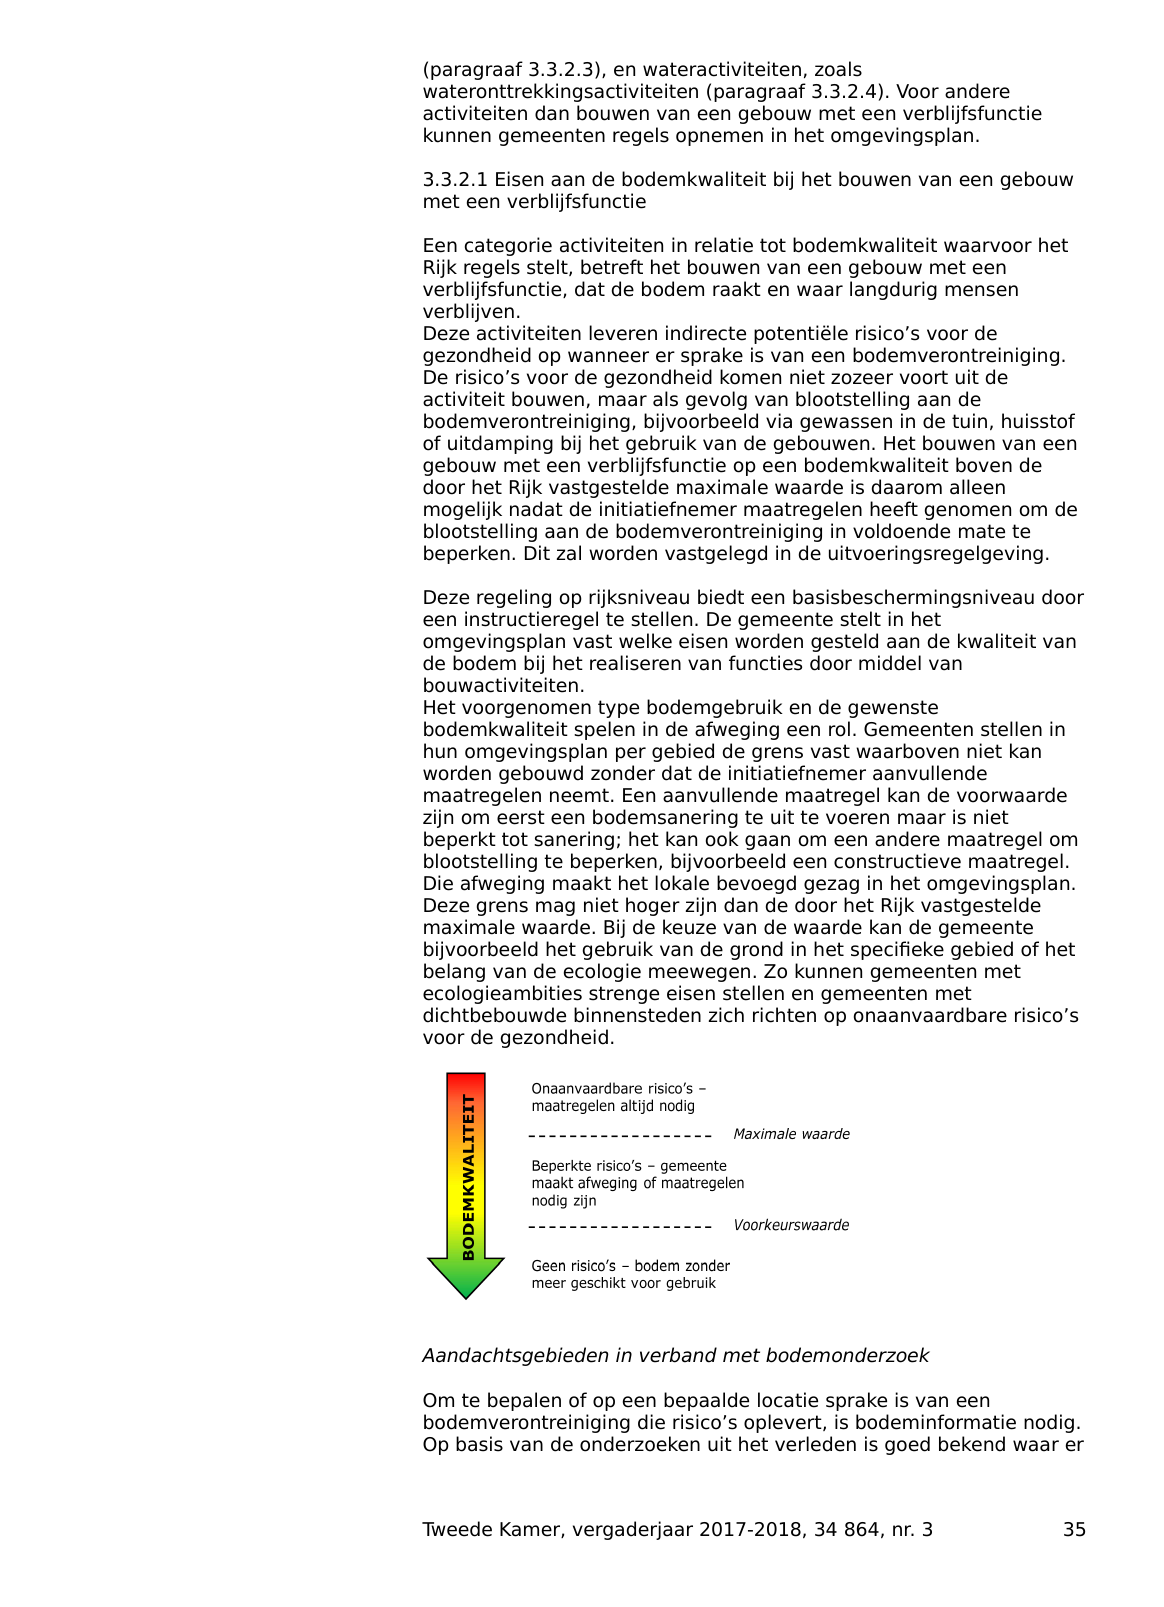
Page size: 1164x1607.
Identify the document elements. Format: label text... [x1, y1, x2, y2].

text Het voorgenomen type bodemgebruik en de gewenste bodemkwaliteit spelen in de afweging een rol. Gemeenten stellen in hun omgevingsplan per gebied de grens vast waarboven niet kan worden gebouwd zonder dat de initiatiefnemer aanvullende maatregelen neemt. Een aanvullende maatregel kan de voorwaarde zijn om eerst een bodemsanering te uit te voeren maar is niet beperkt tot sanering; het kan ook gaan om een andere maatregel om blootstelling te beperken, bijvoorbeeld een constructieve maatregel. Die afweging maakt het lokale bevoegd gezag in het omgevingsplan. Deze grens mag niet hoger zijn dan de door het Rijk vastgestelde maximale waarde. Bij de keuze van de waarde kan de gemeente bijvoorbeeld het gebruik van de grond in het specifieke gebied of het belang van de ecologie meewegen. Zo kunnen gemeenten met ecologieambities strenge eisen stellen en gemeenten met dichtbebouwde binnensteden zich richten op onaanvaardbare risico’s voor de gezondheid. [422, 697, 1087, 1049]
text Deze activiteiten leveren indirecte potentiële risico’s voor de gezondheid op wanneer er sprake is van een bodemverontreiniging. De risico’s voor de gezondheid komen niet zozeer voort uit de activiteit bouwen, maar als gevolg van blootstelling aan de bodemverontreiniging, bijvoorbeeld via gewassen in de tuin, huisstof of uitdamping bij het gebruik van de gebouwen. Het bouwen van een gebouw met een verblijfsfunctie op een bodemkwaliteit boven de door het Rijk vastgestelde maximale waarde is daarom alleen mogelijk nadat de initiatiefnemer maatregelen heeft genomen om de blootstelling aan de bodemverontreiniging in voldoende mate te beperken. Dit zal worden vastgelegd in de uitvoeringsregelgeving. [422, 323, 1087, 565]
text Een categorie activiteiten in relatie tot bodemkwaliteit waarvoor het Rijk regels stelt, betreft het bouwen van een gebouw met een verblijfsfunctie, dat de bodem raakt en waar langdurig mensen verblijven. [422, 235, 1087, 323]
subtitle Aandachtsgebieden in verband met bodemonderzoek [422, 1345, 1087, 1367]
text (paragraaf 3.3.2.3), en wateractiviteiten, zoals wateronttrekkingsactiviteiten (paragraaf 3.3.2.4). Voor andere activiteiten dan bouwen van een gebouw met een verblijfsfunctie kunnen gemeenten regels opnemen in het omgevingsplan. [422, 59, 1087, 147]
text Deze regeling op rijksniveau biedt een basisbeschermingsniveau door een instructieregel te stellen. De gemeente stelt in het omgevingsplan vast welke eisen worden gesteld aan de kwaliteit van de bodem bij het realiseren van functies door middel van bouwactiviteiten. [422, 587, 1087, 697]
picture [422, 1071, 854, 1302]
text Om te bepalen of op een bepaalde locatie sprake is van een bodemverontreiniging die risico’s oplevert, is bodeminformatie nodig. Op basis van de onderzoeken uit het verleden is goed bekend waar er [422, 1389, 1087, 1456]
subtitle 3.3.2.1 Eisen aan de bodemkwaliteit bij het bouwen van een gebouw met een verblijfsfunctie [422, 169, 1087, 213]
